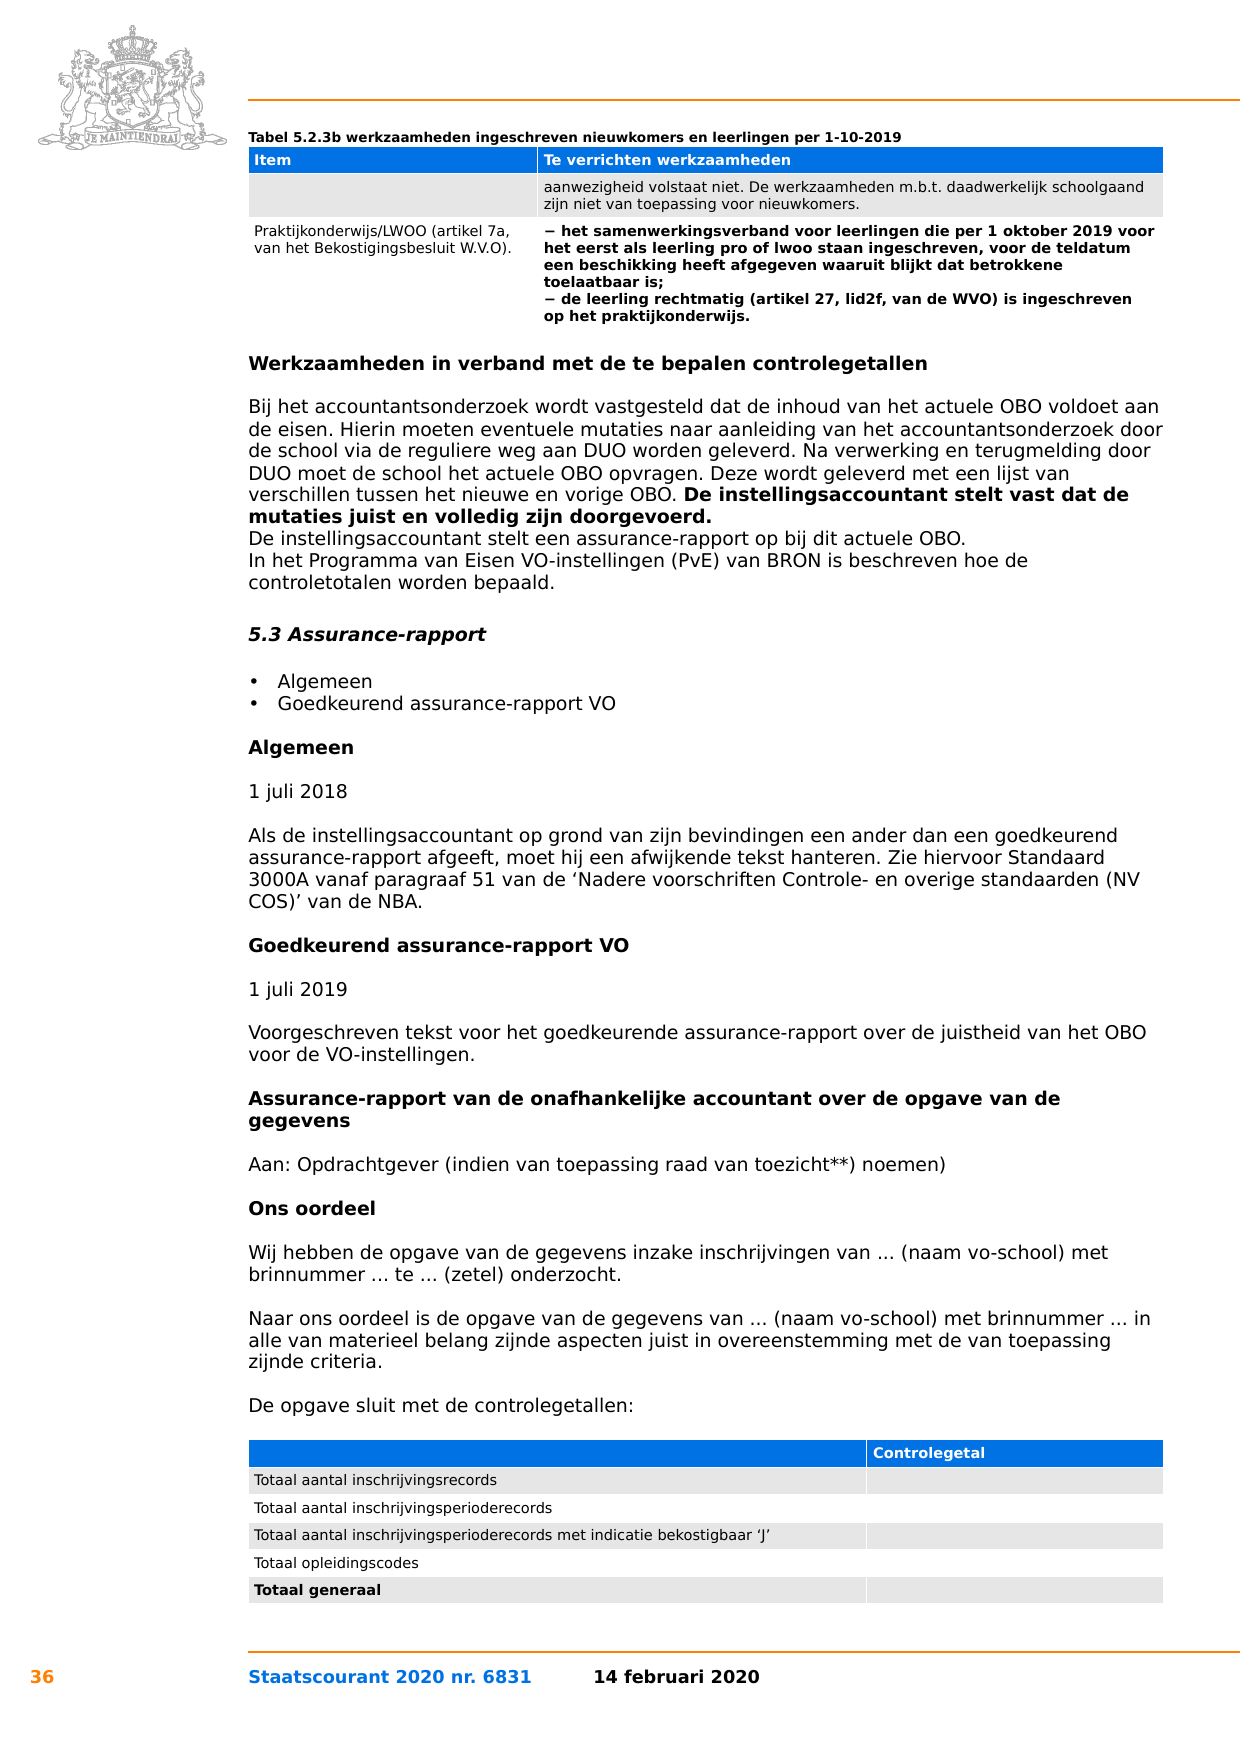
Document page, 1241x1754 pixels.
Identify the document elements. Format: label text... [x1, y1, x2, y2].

table_cell − het samenwerkingsverband voor leerlingen die per 1 oktober 2019 voor het eerst als leerling pro of lwoo staan ingeschreven, voor de teldatum een beschikking heeft afgegeven waaruit blijkt dat betrokkene toelaatbaar is; − de leerling rechtmatig (artikel 27, lid2f, van de WVO) is ingeschreven op het praktijkonderwijs. [538, 219, 1163, 330]
text De opgave sluit met de controlegetallen: [248, 1395, 1163, 1417]
text Wij hebben de opgave van de gegevens inzake inschrijvingen van ... (naam vo-school) met brinnummer ... te ... (zetel) onderzocht. [248, 1242, 1163, 1286]
table_header Controlegetal [867, 1440, 1163, 1467]
subtitle Goedkeurend assurance-rapport VO [248, 934, 1163, 957]
table_cell Te verrichten werkzaamheden [538, 147, 1163, 173]
table_cell Totaal aantal inschrijvingsperioderecords met indicatie bekostigbaar ‘J’ [249, 1523, 866, 1549]
table_cell Totaal opleidingscodes [249, 1550, 866, 1576]
table_header Tabel 5.2.3b werkzaamheden ingeschreven nieuwkomers en leerlingen per 1-10-2019 [248, 130, 1163, 146]
subtitle Algemeen [248, 737, 1163, 759]
table_cell Totaal generaal [249, 1577, 866, 1603]
table_cell Praktijkonderwijs/LWOO (artikel 7a, van het Bekostigingsbesluit W.V.O). [249, 219, 537, 330]
text • Goedkeurend assurance-rapport VO [248, 693, 1163, 715]
text Voorgeschreven tekst voor het goedkeurende assurance-rapport over de juistheid van het OBO voor de VO-instellingen. [248, 1022, 1163, 1066]
subtitle 1 juli 2019 [248, 978, 1163, 1000]
subtitle Werkzaamheden in verband met de te bepalen controlegetallen [248, 353, 1163, 374]
table_cell [867, 1495, 1163, 1521]
table_cell Totaal aantal inschrijvingsrecords [249, 1468, 866, 1494]
table_cell aanwezigheid volstaat niet. De werkzaamheden m.b.t. daadwerkelijk schoolgaand zijn niet van toepassing voor nieuwkomers. [538, 174, 1163, 217]
subtitle 5.3 Assurance-rapport [248, 624, 1163, 646]
text In het Programma van Eisen VO-instellingen (PvE) van BRON is beschreven hoe de controletotalen worden bepaald. [248, 550, 1163, 594]
subtitle Ons oordeel [248, 1198, 1163, 1220]
picture [38, 25, 227, 150]
text Bij het accountantsonderzoek wordt vastgesteld dat de inhoud van het actuele OBO voldoet aan de eisen. Hierin moeten eventuele mutaties naar aanleiding van het accountantsonderzoek door de school via de reguliere weg aan DUO worden geleverd. Na verwerking en terugmelding door DUO moet de school het actuele OBO opvragen. Deze wordt geleverd met een lijst van verschillen tussen het nieuwe en vorige OBO. De instellingsaccountant stelt vast dat de mutaties juist en volledig zijn doorgevoerd. [248, 396, 1163, 528]
subtitle 1 juli 2018 [248, 781, 1163, 803]
table_cell [867, 1523, 1163, 1549]
table_cell [867, 1468, 1163, 1494]
table_cell [867, 1577, 1163, 1603]
table_cell Item [249, 147, 537, 173]
text Aan: Opdrachtgever (indien van toepassing raad van toezicht**) noemen) [248, 1154, 1163, 1176]
text • Algemeen [248, 671, 1163, 693]
text Als de instellingsaccountant op grond van zijn bevindingen een ander dan een goedkeurend assurance-rapport afgeeft, moet hij een afwijkende tekst hanteren. Zie hiervoor Standaard 3000A vanaf paragraaf 51 van de ‘Nadere voorschriften Controle- en overige standaarden (NV COS)’ van de NBA. [248, 825, 1163, 913]
table_cell Totaal aantal inschrijvingsperioderecords [249, 1495, 866, 1521]
text De instellingsaccountant stelt een assurance-rapport op bij dit actuele OBO. [248, 528, 1163, 550]
table_header [249, 1440, 866, 1467]
text Naar ons oordeel is de opgave van de gegevens van ... (naam vo-school) met brinnummer ... in alle van materieel belang zijnde aspecten juist in overeenstemming met de van toepassing zijnde criteria. [248, 1307, 1163, 1373]
subtitle Assurance-rapport van de onafhankelijke accountant over de opgave van de gegevens [248, 1088, 1163, 1132]
table_cell [867, 1550, 1163, 1576]
table_cell [249, 174, 537, 217]
